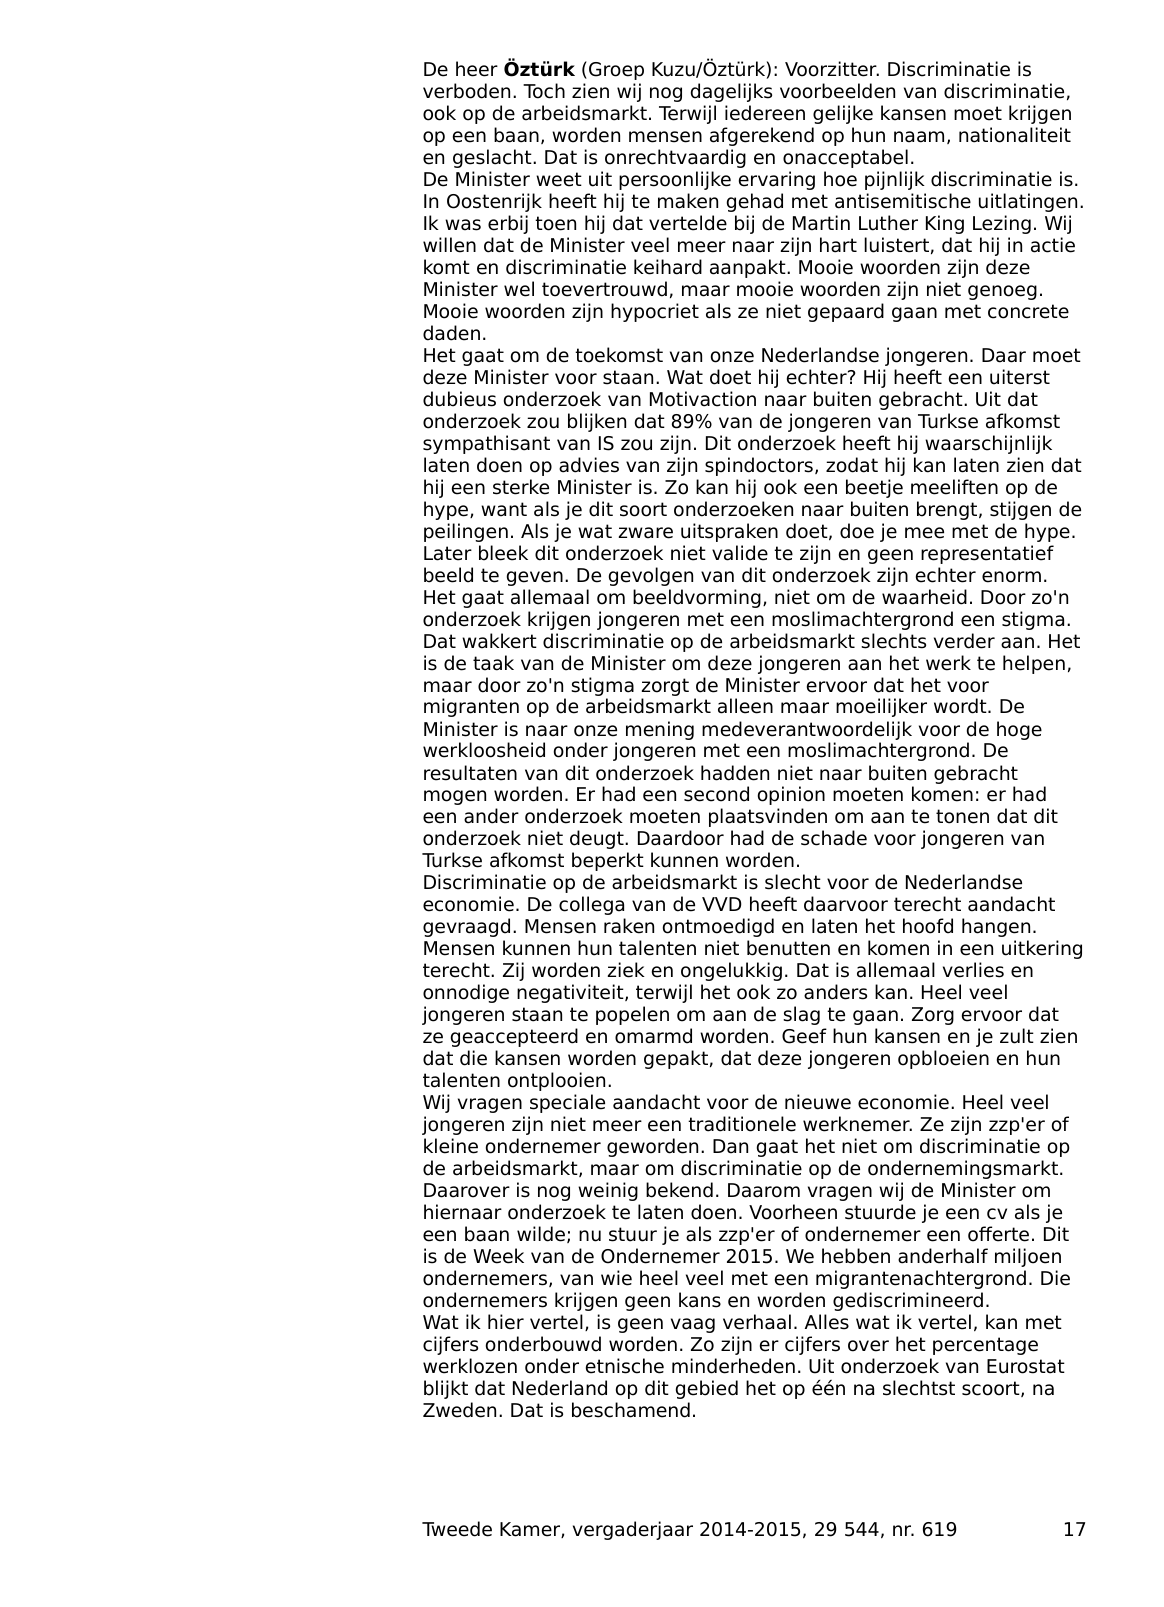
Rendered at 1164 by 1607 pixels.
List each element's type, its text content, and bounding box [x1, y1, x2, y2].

text De Minister weet uit persoonlijke ervaring hoe pijnlijk discriminatie is. In Oostenrijk heeft hij te maken gehad met antisemitische uitlatingen. Ik was erbij toen hij dat vertelde bij de Martin Luther King Lezing. Wij willen dat de Minister veel meer naar zijn hart luistert, dat hij in actie komt en discriminatie keihard aanpakt. Mooie woorden zijn deze Minister wel toevertrouwd, maar mooie woorden zijn niet genoeg. Mooie woorden zijn hypocriet als ze niet gepaard gaan met concrete daden. [422, 169, 1087, 345]
text Discriminatie op de arbeidsmarkt is slecht voor de Nederlandse economie. De collega van de VVD heeft daarvoor terecht aandacht gevraagd. Mensen raken ontmoedigd en laten het hoofd hangen. Mensen kunnen hun talenten niet benutten en komen in een uitkering terecht. Zij worden ziek en ongelukkig. Dat is allemaal verlies en onnodige negativiteit, terwijl het ook zo anders kan. Heel veel jongeren staan te popelen om aan de slag te gaan. Zorg ervoor dat ze geaccepteerd en omarmd worden. Geef hun kansen en je zult zien dat die kansen worden gepakt, dat deze jongeren opbloeien en hun talenten ontplooien. [422, 872, 1087, 1092]
text Het gaat om de toekomst van onze Nederlandse jongeren. Daar moet deze Minister voor staan. Wat doet hij echter? Hij heeft een uiterst dubieus onderzoek van Motivaction naar buiten gebracht. Uit dat onderzoek zou blijken dat 89% van de jongeren van Turkse afkomst sympathisant van IS zou zijn. Dit onderzoek heeft hij waarschijnlijk laten doen op advies van zijn spindoctors, zodat hij kan laten zien dat hij een sterke Minister is. Zo kan hij ook een beetje meeliften op de hype, want als je dit soort onderzoeken naar buiten brengt, stijgen de peilingen. Als je wat zware uitspraken doet, doe je mee met de hype. Later bleek dit onderzoek niet valide te zijn en geen representatief beeld te geven. De gevolgen van dit onderzoek zijn echter enorm. Het gaat allemaal om beeldvorming, niet om de waarheid. Door zo'n onderzoek krijgen jongeren met een moslimachtergrond een stigma. Dat wakkert discriminatie op de arbeidsmarkt slechts verder aan. Het is de taak van de Minister om deze jongeren aan het werk te helpen, maar door zo'n stigma zorgt de Minister ervoor dat het voor migranten op de arbeidsmarkt alleen maar moeilijker wordt. De Minister is naar onze mening medeverantwoordelijk voor de hoge werkloosheid onder jongeren met een moslimachtergrond. De resultaten van dit onderzoek hadden niet naar buiten gebracht mogen worden. Er had een second opinion moeten komen: er had een ander onderzoek moeten plaatsvinden om aan te tonen dat dit onderzoek niet deugt. Daardoor had de schade voor jongeren van Turkse afkomst beperkt kunnen worden. [422, 345, 1087, 872]
text Wij vragen speciale aandacht voor de nieuwe economie. Heel veel jongeren zijn niet meer een traditionele werknemer. Ze zijn zzp'er of kleine ondernemer geworden. Dan gaat het niet om discriminatie op de arbeidsmarkt, maar om discriminatie op de ondernemingsmarkt. Daarover is nog weinig bekend. Daarom vragen wij de Minister om hiernaar onderzoek te laten doen. Voorheen stuurde je een cv als je een baan wilde; nu stuur je als zzp'er of ondernemer een offerte. Dit is de Week van de Ondernemer 2015. We hebben anderhalf miljoen ondernemers, van wie heel veel met een migrantenachtergrond. Die ondernemers krijgen geen kans en worden gediscrimineerd. [422, 1092, 1087, 1312]
text De heer Öztürk (Groep Kuzu/Öztürk): Voorzitter. Discriminatie is verboden. Toch zien wij nog dagelijks voorbeelden van discriminatie, ook op de arbeidsmarkt. Terwijl iedereen gelijke kansen moet krijgen op een baan, worden mensen afgerekend op hun naam, nationaliteit en geslacht. Dat is onrechtvaardig en onacceptabel. [422, 59, 1087, 169]
text Wat ik hier vertel, is geen vaag verhaal. Alles wat ik vertel, kan met cijfers onderbouwd worden. Zo zijn er cijfers over het percentage werklozen onder etnische minderheden. Uit onderzoek van Eurostat blijkt dat Nederland op dit gebied het op één na slechtst scoort, na Zweden. Dat is beschamend. [422, 1312, 1087, 1422]
